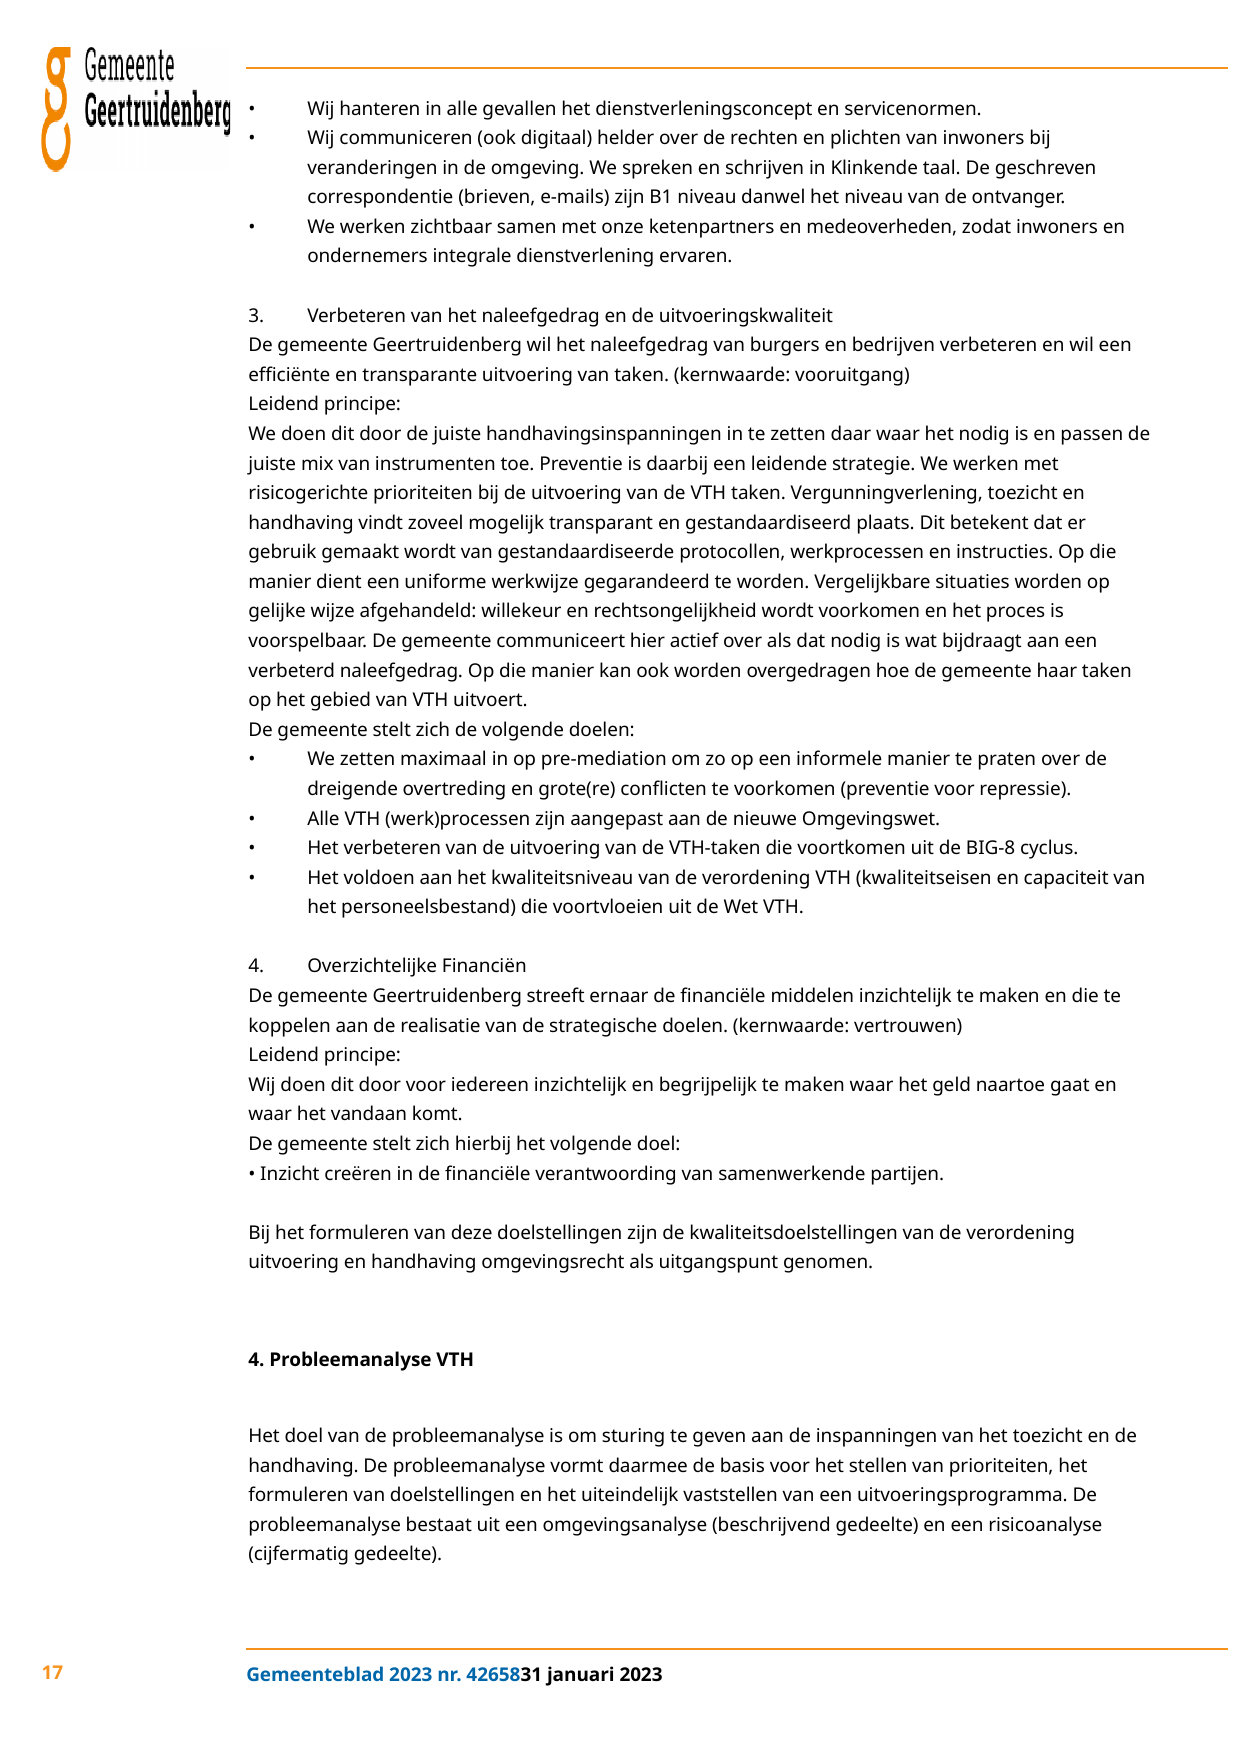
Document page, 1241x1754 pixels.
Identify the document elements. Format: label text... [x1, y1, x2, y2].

text Het doel van de probleemanalyse is om sturing te geven aan de inspanningen van het toezicht en de handhaving. De probleemanalyse vormt daarmee de basis voor het stellen van prioriteiten, het formuleren van doelstellingen en het uiteindelijk vaststellen van een uitvoeringsprogramma. De probleemanalyse bestaat uit een omgevingsanalyse (beschrijvend gedeelte) en een risicoanalyse (cijfermatig gedeelte). [248, 1422, 1152, 1566]
list Het voldoen aan het kwaliteitsniveau van de verordening VTH (kwaliteitseisen en capaciteit van het personeelsbestand) die voortvloeien uit de Wet VTH. [248, 864, 1152, 919]
text Wij doen dit door voor iedereen inzichtelijk en begrijpelijk te maken waar het geld naartoe gaat en waar het vandaan komt. [248, 1071, 1152, 1126]
picture [41, 47, 231, 172]
list Wij communiceren (ook digitaal) helder over de rechten en plichten van inwoners bij veranderingen in de omgeving. We spreken en schrijven in Klinkende taal. De geschreven correspondentie (brieven, e-mails) zijn B1 niveau danwel het niveau van de ontvanger. [248, 124, 1152, 209]
text • Inzicht creëren in de financiële verantwoording van samenwerkende partijen. [248, 1160, 1152, 1186]
text De gemeente stelt zich hierbij het volgende doel: [248, 1130, 1152, 1156]
list Overzichtelijke Financiën [248, 953, 1152, 978]
text De gemeente Geertruidenberg wil het naleefgedrag van burgers en bedrijven verbeteren en wil een efficiënte en transparante uitvoering van taken. (kernwaarde: vooruitgang) [248, 331, 1152, 387]
list Verbeteren van het naleefgedrag en de uitvoeringskwaliteit [248, 302, 1152, 328]
text Leidend principe: [248, 391, 1152, 416]
text Bij het formuleren van deze doelstellingen zijn de kwaliteitsdoelstellingen van de verordening uitvoering en handhaving omgevingsrecht als uitgangspunt genomen. [248, 1219, 1152, 1274]
list We werken zichtbaar samen met onze ketenpartners en medeoverheden, zodat inwoners en ondernemers integrale dienstverlening ervaren. [248, 213, 1152, 268]
list Alle VTH (werk)processen zijn aangepast aan de nieuwe Omgevingswet. [248, 805, 1152, 831]
text De gemeente Geertruidenberg streeft ernaar de financiële middelen inzichtelijk te maken en die te koppelen aan de realisatie van de strategische doelen. (kernwaarde: vertrouwen) [248, 982, 1152, 1038]
text De gemeente stelt zich de volgende doelen: [248, 716, 1152, 742]
text 4. Probleemanalyse VTH [248, 1344, 1152, 1373]
list We zetten maximaal in op pre-mediation om zo op een informele manier te praten over de dreigende overtreding en grote(re) conflicten te voorkomen (preventie voor repressie). [248, 746, 1152, 801]
list Het verbeteren van de uitvoering van de VTH-taken die voortkomen uit de BIG-8 cyclus. [248, 834, 1152, 860]
text We doen dit door de juiste handhavingsinspanningen in te zetten daar waar het nodig is en passen de juiste mix van instrumenten toe. Preventie is daarbij een leidende strategie. We werken met risicogerichte prioriteiten bij de uitvoering van de VTH taken. Vergunningverlening, toezicht en handhaving vindt zoveel mogelijk transparant en gestandaardiseerd plaats. Dit betekent dat er gebruik gemaakt wordt van gestandaardiseerde protocollen, werkprocessen en instructies. Op die manier dient een uniforme werkwijze gegarandeerd te worden. Vergelijkbare situaties worden op gelijke wijze afgehandeld: willekeur en rechtsongelijkheid wordt voorkomen en het proces is voorspelbaar. De gemeente communiceert hier actief over als dat nodig is wat bijdraagt aan een verbeterd naleefgedrag. Op die manier kan ook worden overgedragen hoe de gemeente haar taken op het gebied van VTH uitvoert. [248, 420, 1152, 712]
list Wij hanteren in alle gevallen het dienstverleningsconcept en servicenormen. [248, 95, 1152, 121]
text Leidend principe: [248, 1041, 1152, 1067]
